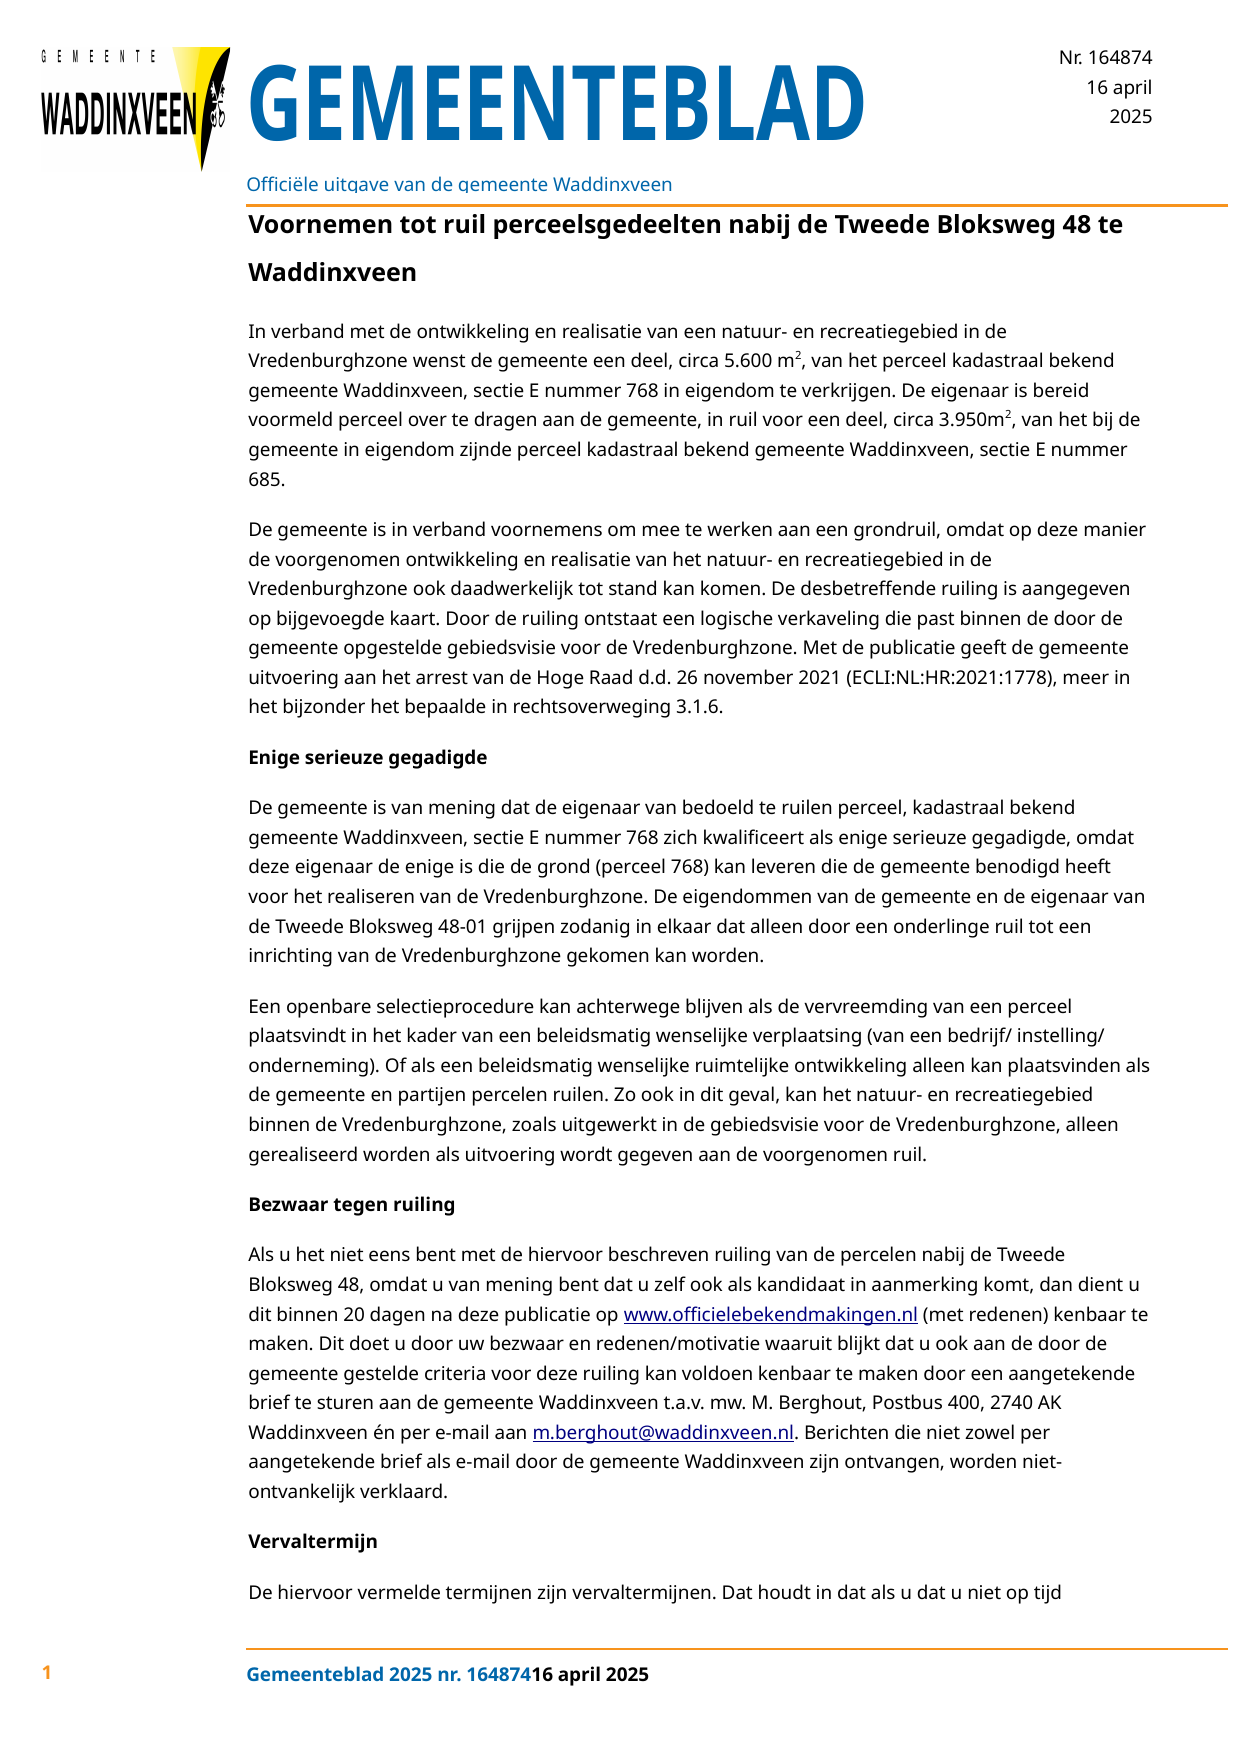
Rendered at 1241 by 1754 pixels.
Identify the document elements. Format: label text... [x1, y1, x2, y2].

text In verband met de ontwikkeling en realisatie van een natuur- en recreatiegebied in de Vredenburghzone wenst de gemeente een deel, circa 5.600 m2, van het perceel kadastraal bekend gemeente Waddinxveen, sectie E nummer 768 in eigendom te verkrijgen. De eigenaar is bereid voormeld perceel over te dragen aan de gemeente, in ruil voor een deel, circa 3.950m2, van het bij de gemeente in eigendom zijnde perceel kadastraal bekend gemeente Waddinxveen, sectie E nummer 685. [248, 318, 1152, 492]
picture [41, 47, 231, 172]
text Enige serieuze gegadigde [248, 744, 1152, 770]
text De gemeente is van mening dat de eigenaar van bedoeld te ruilen perceel, kadastraal bekend gemeente Waddinxveen, sectie E nummer 768 zich kwalificeert als enige serieuze gegadigde, omdat deze eigenaar de enige is die de grond (perceel 768) kan leveren die de gemeente benodigd heeft voor het realiseren van de Vredenburghzone. De eigendommen van de gemeente en de eigenaar van de Tweede Bloksweg 48-01 grijpen zodanig in elkaar dat alleen door een onderlinge ruil tot een inrichting van de Vredenburghzone gekomen kan worden. [248, 794, 1152, 968]
text Voornemen tot ruil perceelsgedeelten nabij de Tweede Bloksweg 48 te Waddinxveen [248, 207, 1152, 288]
text Als u het niet eens bent met de hiervoor beschreven ruiling van de percelen nabij de Tweede Bloksweg 48, omdat u van mening bent dat u zelf ook als kandidaat in aanmerking komt, dan dient u dit binnen 20 dagen na deze publicatie op www.officielebekendmakingen.nl (met redenen) kenbaar te maken. Dit doet u door uw bezwaar en redenen/motivatie waaruit blijkt dat u ook aan de door de gemeente gestelde criteria voor deze ruiling kan voldoen kenbaar te maken door een aangetekende brief te sturen aan de gemeente Waddinxveen t.a.v. mw. M. Berghout, Postbus 400, 2740 AK Waddinxveen én per e-mail aan m.berghout@waddinxveen.nl. Berichten die niet zowel per aangetekende brief als e-mail door de gemeente Waddinxveen zijn ontvangen, worden niet-ontvankelijk verklaard. [248, 1242, 1152, 1504]
text Vervaltermijn [248, 1529, 1152, 1554]
text De hiervoor vermelde termijnen zijn vervaltermijnen. Dat houdt in dat als u dat u niet op tijd [248, 1579, 1152, 1605]
text De gemeente is in verband voornemens om mee te werken aan een grondruil, omdat op deze manier de voorgenomen ontwikkeling en realisatie van het natuur- en recreatiegebied in de Vredenburghzone ook daadwerkelijk tot stand kan komen. De desbetreffende ruiling is aangegeven op bijgevoegde kaart. Door de ruiling ontstaat een logische verkaveling die past binnen de door de gemeente opgestelde gebiedsvisie voor de Vredenburghzone. Met de publicatie geeft de gemeente uitvoering aan het arrest van de Hoge Raad d.d. 26 november 2021 (ECLI:NL:HR:2021:1778), meer in het bijzonder het bepaalde in rechtsoverweging 3.1.6. [248, 516, 1152, 719]
text Bezwaar tegen ruiling [248, 1191, 1152, 1217]
text Een openbare selectieprocedure kan achterwege blijven als de vervreemding van een perceel plaatsvindt in het kader van een beleidsmatig wenselijke verplaatsing (van een bedrijf/ instelling/ onderneming). Of als een beleidsmatig wenselijke ruimtelijke ontwikkeling alleen kan plaatsvinden als de gemeente en partijen percelen ruilen. Zo ook in dit geval, kan het natuur- en recreatiegebied binnen de Vredenburghzone, zoals uitgewerkt in de gebiedsvisie voor de Vredenburghzone, alleen gerealiseerd worden als uitvoering wordt gegeven aan de voorgenomen ruil. [248, 993, 1152, 1167]
